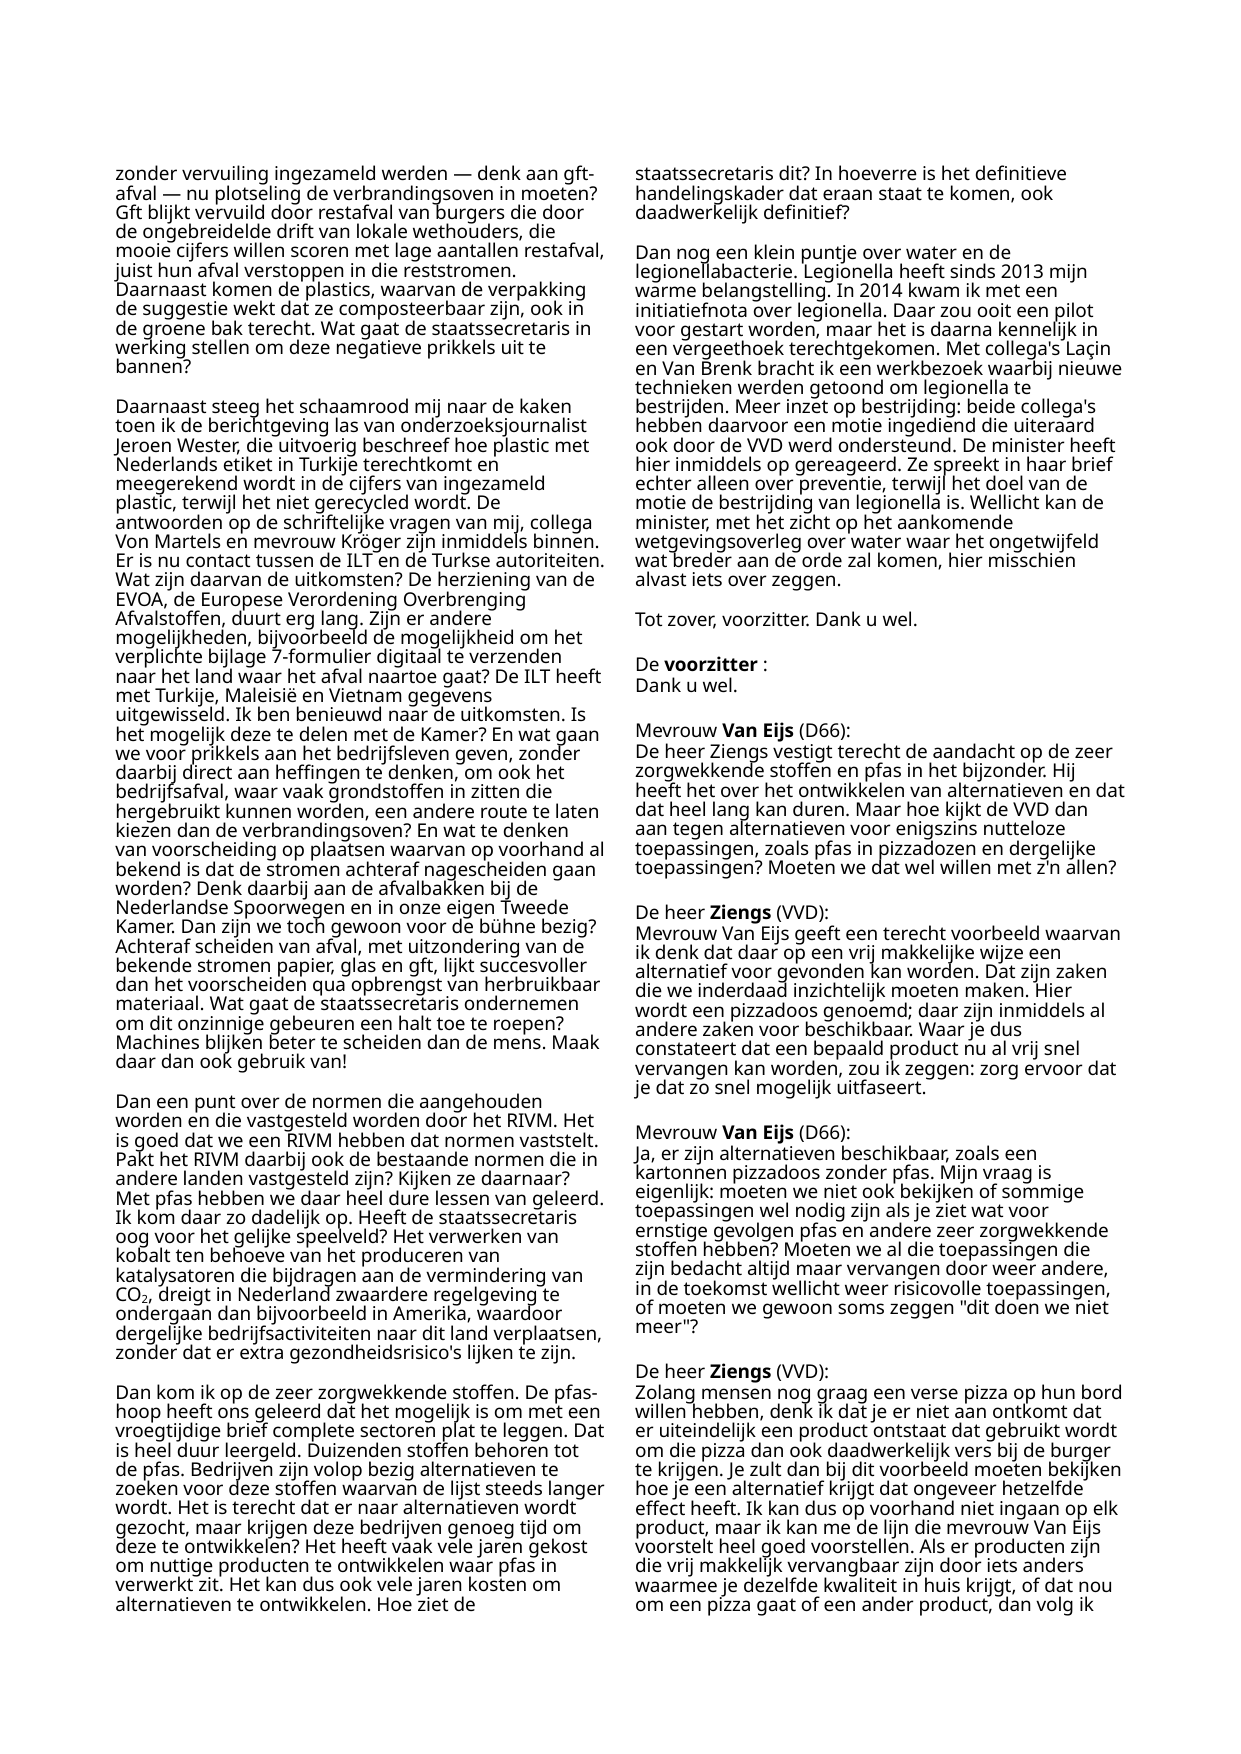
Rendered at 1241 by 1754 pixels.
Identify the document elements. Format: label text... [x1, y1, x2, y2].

text Mevrouw Van Eijs geeft een terecht voorbeeld waarvan ik denk dat daar op een vrij makkelijke wijze een alternatief voor gevonden kan worden. Dat zijn zaken die we inderdaad inzichtelijk moeten maken. Hier wordt een pizzadoos genoemd; daar zijn inmiddels al andere zaken voor beschikbaar. Waar je dus constateert dat een bepaald product nu al vrij snel vervangen kan worden, zou ik zeggen: zorg ervoor dat je dat zo snel mogelijk uitfaseert. [635, 924, 1125, 1098]
text De heer Ziengs vestigt terecht de aandacht op de zeer zorgwekkende stoffen en pfas in het bijzonder. Hij heeft het over het ontwikkelen van alternatieven en dat dat heel lang kan duren. Maar hoe kijkt de VVD dan aan tegen alternatieven voor enigszins nutteloze toepassingen, zoals pfas in pizzadozen en dergelijke toepassingen? Moeten we dat wel willen met z'n allen? [635, 743, 1125, 878]
text Mevrouw Van Eijs (D66): [635, 1119, 1125, 1144]
text De voorzitter : [635, 652, 1125, 677]
text Daarnaast steeg het schaamrood mij naar de kaken toen ik de berichtgeving las van onderzoeksjournalist Jeroen Wester, die uitvoerig beschreef hoe plastic met Nederlands etiket in Turkije terechtkomt en meegerekend wordt in de cijfers van ingezameld plastic, terwijl het niet gerecycled wordt. De antwoorden op de schriftelijke vragen van mij, collega Von Martels en mevrouw Kröger zijn inmiddels binnen. Er is nu contact tussen de ILT en de Turkse autoriteiten. Wat zijn daarvan de uitkomsten? De herziening van de EVOA, de Europese Verordening Overbrenging Afvalstoffen, duurt erg lang. Zijn er andere mogelijkheden, bijvoorbeeld de mogelijkheid om het verplichte bijlage 7-formulier digitaal te verzenden naar het land waar het afval naartoe gaat? De ILT heeft met Turkije, Maleisië en Vietnam gegevens uitgewisseld. Ik ben benieuwd naar de uitkomsten. Is het mogelijk deze te delen met de Kamer? En wat gaan we voor prikkels aan het bedrijfsleven geven, zonder daarbij direct aan heffingen te denken, om ook het bedrijfsafval, waar vaak grondstoffen in zitten die hergebruikt kunnen worden, een andere route te laten kiezen dan de verbrandingsoven? En wat te denken van voorscheiding op plaatsen waarvan op voorhand al bekend is dat de stromen achteraf nagescheiden gaan worden? Denk daarbij aan de afvalbakken bij de Nederlandse Spoorwegen en in onze eigen Tweede Kamer. Dan zijn we toch gewoon voor de bühne bezig? Achteraf scheiden van afval, met uitzondering van de bekende stromen papier, glas en gft, lijkt succesvoller dan het voorscheiden qua opbrengst van herbruikbaar materiaal. Wat gaat de staatssecretaris ondernemen om dit onzinnige gebeuren een halt toe te roepen? Machines blijken beter te scheiden dan de mens. Maak daar dan ook gebruik van! [115, 398, 605, 1072]
text Dan nog een klein puntje over water en de legionellabacterie. Legionella heeft sinds 2013 mijn warme belangstelling. In 2014 kwam ik met een initiatiefnota over legionella. Daar zou ooit een pilot voor gestart worden, maar het is daarna kennelijk in een vergeethoek terechtgekomen. Met collega's Laçin en Van Brenk bracht ik een werkbezoek waarbij nieuwe technieken werden getoond om legionella te bestrijden. Meer inzet op bestrijding: beide collega's hebben daarvoor een motie ingediend die uiteraard ook door de VVD werd ondersteund. De minister heeft hier inmiddels op gereageerd. Ze spreekt in haar brief echter alleen over preventie, terwijl het doel van de motie de bestrijding van legionella is. Wellicht kan de minister, met het zicht op het aankomende wetgevingsoverleg over water waar het ongetwijfeld wat breder aan de orde zal komen, hier misschien alvast iets over zeggen. [635, 244, 1125, 591]
text Ja, er zijn alternatieven beschikbaar, zoals een kartonnen pizzadoos zonder pfas. Mijn vraag is eigenlijk: moeten we niet ook bekijken of sommige toepassingen wel nodig zijn als je ziet wat voor ernstige gevolgen pfas en andere zeer zorgwekkende stoffen hebben? Moeten we al die toepassingen die zijn bedacht altijd maar vervangen door weer andere, in de toekomst wellicht weer risicovolle toepassingen, of moeten we gewoon soms zeggen "dit doen we niet meer"? [635, 1144, 1125, 1337]
text Mevrouw Van Eijs (D66): [635, 717, 1125, 743]
text staatssecretaris dit? In hoeverre is het definitieve handelingskader dat eraan staat te komen, ook daadwerkelijk definitief? [635, 165, 1125, 223]
text De heer Ziengs (VVD): [635, 1358, 1125, 1384]
text Zolang mensen nog graag een verse pizza op hun bord willen hebben, denk ik dat je er niet aan ontkomt dat er uiteindelijk een product ontstaat dat gebruikt wordt om die pizza dan ook daadwerkelijk vers bij de burger te krijgen. Je zult dan bij dit voorbeeld moeten bekijken hoe je een alternatief krijgt dat ongeveer hetzelfde effect heeft. Ik kan dus op voorhand niet ingaan op elk product, maar ik kan me de lijn die mevrouw Van Eijs voorstelt heel goed voorstellen. Als er producten zijn die vrij makkelijk vervangbaar zijn door iets anders waarmee je dezelfde kwaliteit in huis krijgt, of dat nou om een pizza gaat of een ander product, dan volg ik [635, 1384, 1125, 1615]
text Tot zover, voorzitter. Dank u wel. [635, 611, 1125, 631]
text De heer Ziengs (VVD): [635, 899, 1125, 924]
text Dank u wel. [635, 677, 1125, 697]
text Dan kom ik op de zeer zorgwekkende stoffen. De pfas-hoop heeft ons geleerd dat het mogelijk is om met een vroegtijdige brief complete sectoren plat te leggen. Dat is heel duur leergeld. Duizenden stoffen behoren tot de pfas. Bedrijven zijn volop bezig alternatieven te zoeken voor deze stoffen waarvan de lijst steeds langer wordt. Het is terecht dat er naar alternatieven wordt gezocht, maar krijgen deze bedrijven genoeg tijd om deze te ontwikkelen? Het heeft vaak vele jaren gekost om nuttige producten te ontwikkelen waar pfas in verwerkt zit. Het kan dus ook vele jaren kosten om alternatieven te ontwikkelen. Hoe ziet de [115, 1384, 605, 1615]
text Dan een punt over de normen die aangehouden worden en die vastgesteld worden door het RIVM. Het is goed dat we een RIVM hebben dat normen vaststelt. Pakt het RIVM daarbij ook de bestaande normen die in andere landen vastgesteld zijn? Kijken ze daarnaar? Met pfas hebben we daar heel dure lessen van geleerd. Ik kom daar zo dadelijk op. Heeft de staatssecretaris oog voor het gelijke speelveld? Het verwerken van kobalt ten behoeve van het produceren van katalysatoren die bijdragen aan de vermindering van CO2, dreigt in Nederland zwaardere regelgeving te ondergaan dan bijvoorbeeld in Amerika, waardoor dergelijke bedrijfsactiviteiten naar dit land verplaatsen, zonder dat er extra gezondheidsrisico's lijken te zijn. [115, 1093, 605, 1363]
text zonder vervuiling ingezameld werden — denk aan gft-afval — nu plotseling de verbrandingsoven in moeten? Gft blijkt vervuild door restafval van burgers die door de ongebreidelde drift van lokale wethouders, die mooie cijfers willen scoren met lage aantallen restafval, juist hun afval verstoppen in die reststromen. Daarnaast komen de plastics, waarvan de verpakking de suggestie wekt dat ze composteerbaar zijn, ook in de groene bak terecht. Wat gaat de staatssecretaris in werking stellen om deze negatieve prikkels uit te bannen? [115, 165, 605, 377]
